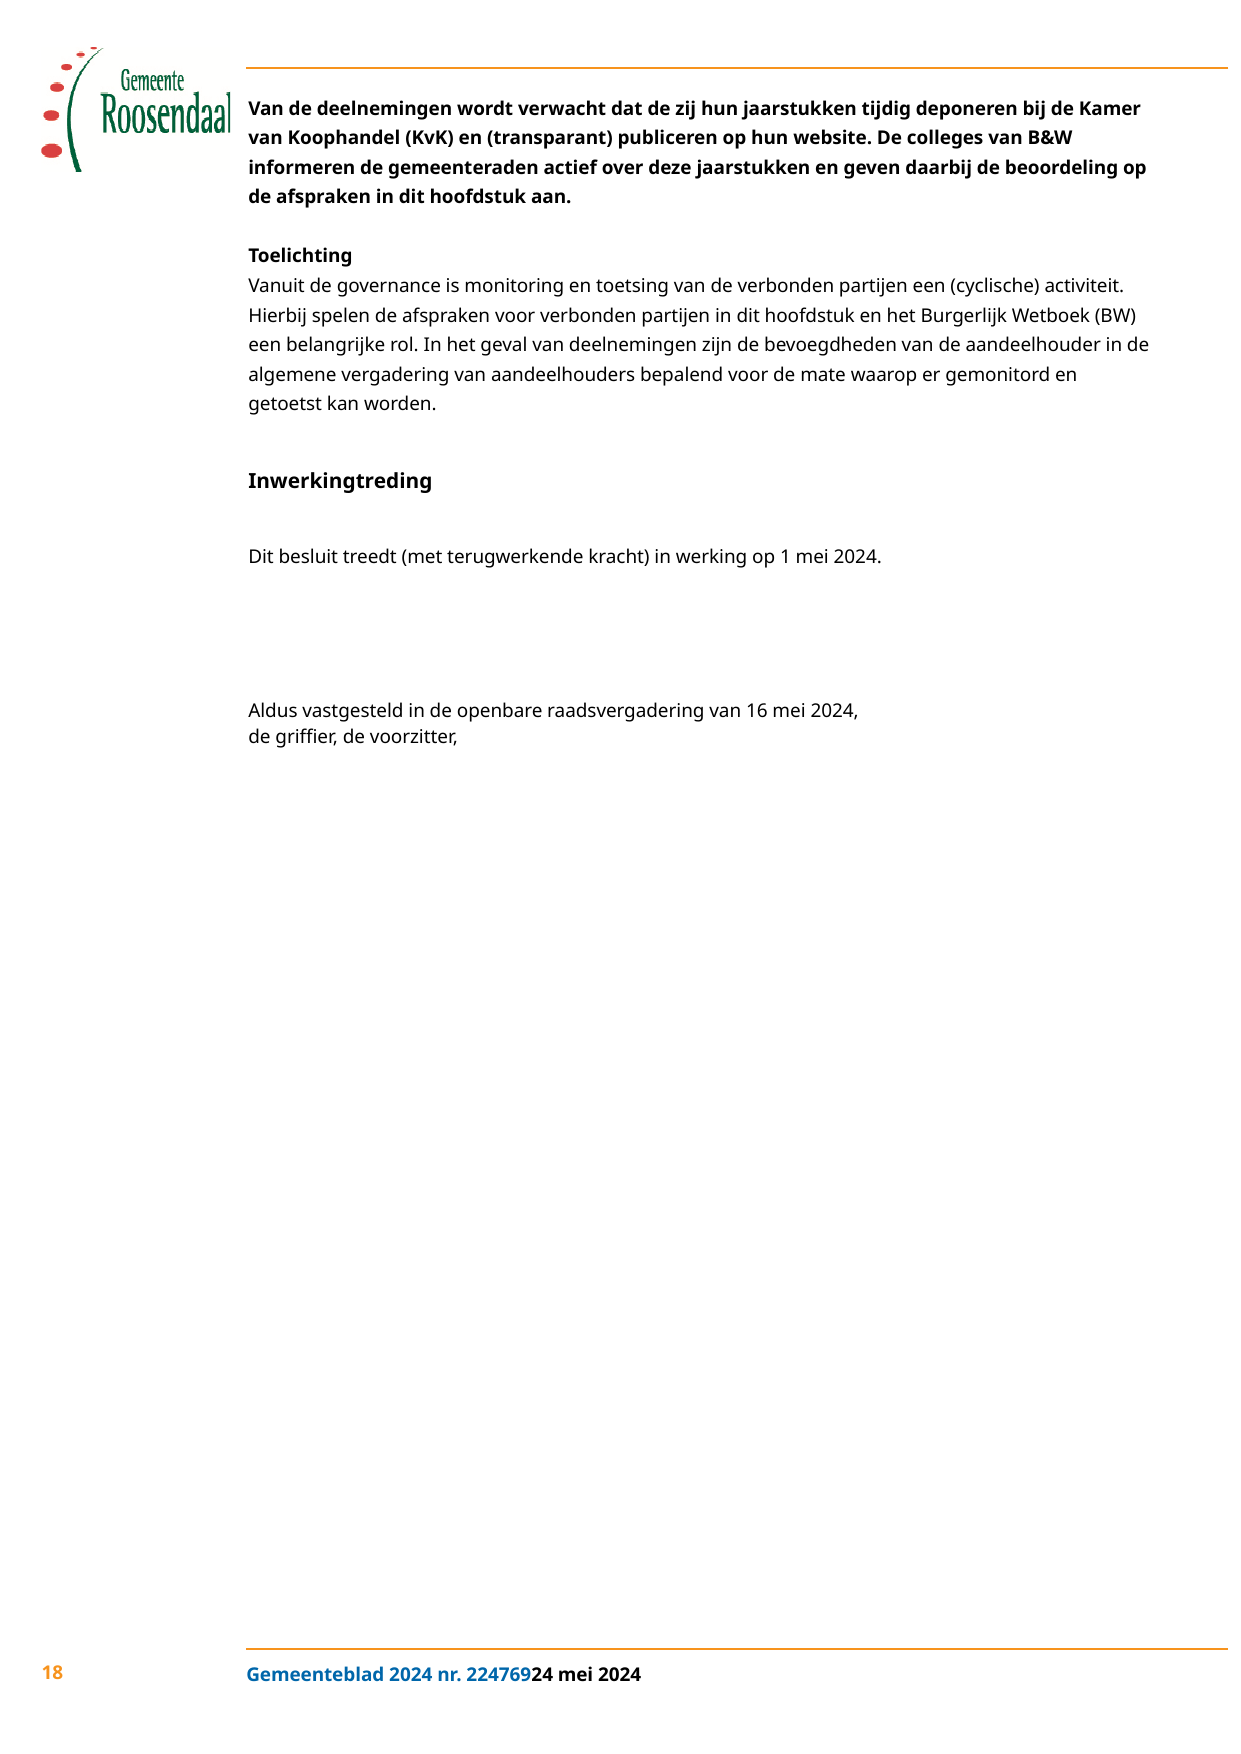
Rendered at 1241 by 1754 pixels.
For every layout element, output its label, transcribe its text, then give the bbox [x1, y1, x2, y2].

text Inwerkingtreding [248, 466, 1152, 494]
text Van de deelnemingen wordt verwacht dat de zij hun jaarstukken tijdig deponeren bij de Kamer van Koophandel (KvK) en (transparant) publiceren op hun website. De colleges van B&W informeren de gemeenteraden actief over deze jaarstukken en geven daarbij de beoordeling op de afspraken in dit hoofdstuk aan. [248, 95, 1152, 209]
picture [41, 47, 231, 172]
text Vanuit de governance is monitoring en toetsing van de verbonden partijen een (cyclische) activiteit. Hierbij spelen de afspraken voor verbonden partijen in dit hoofdstuk en het Burgerlijk Wetboek (BW) een belangrijke rol. In het geval van deelnemingen zijn de bevoegdheden van de aandeelhouder in de algemene vergadering van aandeelhouders bepalend voor de mate waarop er gemonitord en getoetst kan worden. [248, 272, 1152, 416]
text Aldus vastgesteld in de openbare raadsvergadering van 16 mei 2024, [248, 698, 1152, 723]
text de griffier, de voorzitter, [248, 723, 1152, 749]
text Toelichting [248, 243, 1152, 268]
text Dit besluit treedt (met terugwerkende kracht) in werking op 1 mei 2024. [248, 543, 1152, 569]
